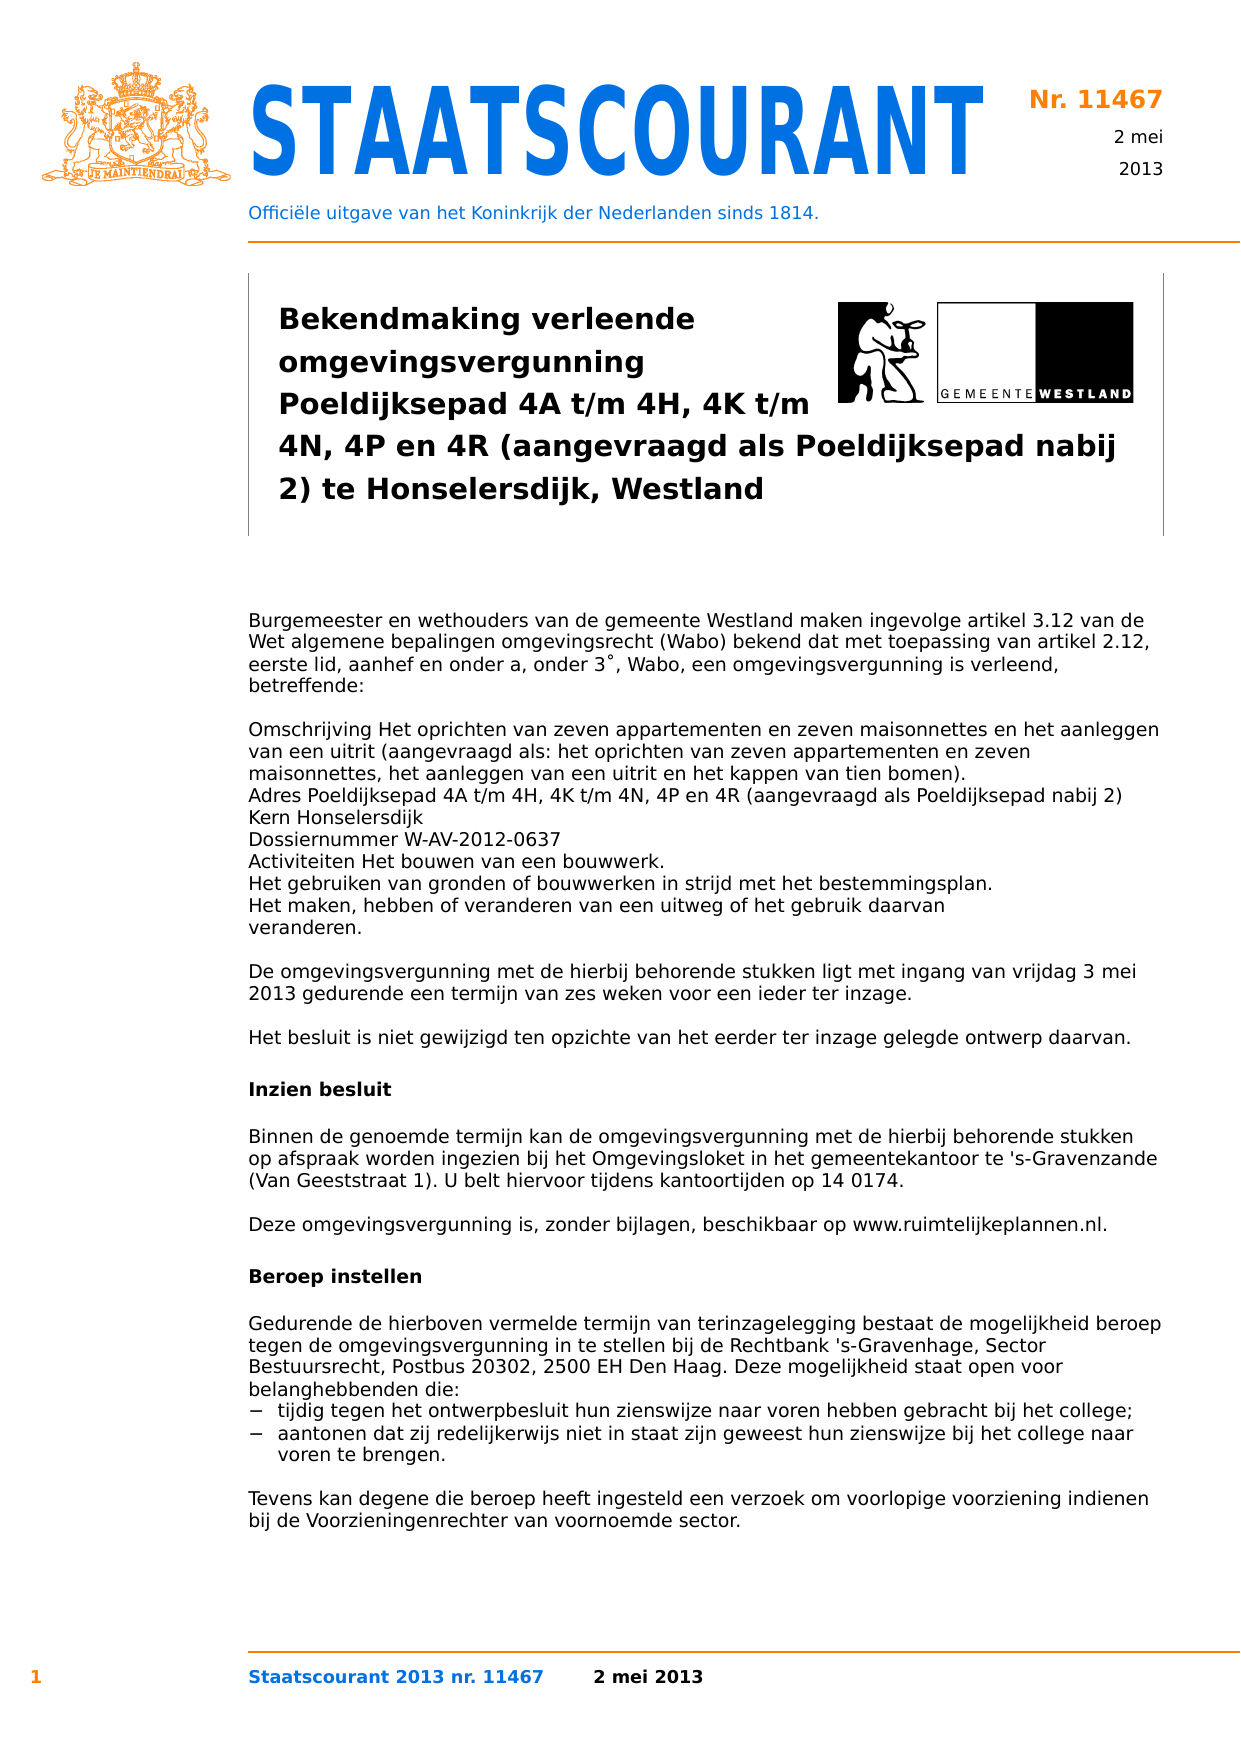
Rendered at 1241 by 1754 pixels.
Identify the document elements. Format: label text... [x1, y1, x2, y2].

text Omschrijving Het oprichten van zeven appartementen en zeven maisonnettes en het aanleggen van een uitrit (aangevraagd als: het oprichten van zeven appartementen en zeven maisonnettes, het aanleggen van een uitrit en het kappen van tien bomen). [248, 719, 1163, 785]
table_cell 2 mei [998, 121, 1240, 153]
picture [41, 62, 231, 186]
text veranderen. [248, 917, 1163, 939]
text − tijdig tegen het ontwerpbesluit hun zienswijze naar voren hebben gebracht bij het college; [248, 1400, 1163, 1422]
text Gedurende de hierboven vermelde termijn van terinzagelegging bestaat de mogelijkheid beroep tegen de omgevingsvergunning in te stellen bij de Rechtbank 's-Gravenhage, Sector Bestuursrecht, Postbus 20302, 2500 EH Den Haag. Deze mogelijkheid staat open voor belanghebbenden die: [248, 1312, 1163, 1400]
table_cell 2013 [998, 153, 1240, 203]
text Het maken, hebben of veranderen van een uitweg of het gebruik daarvan [248, 895, 1163, 917]
table_header [25, 62, 248, 241]
text Activiteiten Het bouwen van een bouwwerk. [248, 851, 1163, 873]
text Burgemeester en wethouders van de gemeente Westland maken ingevolge artikel 3.12 van de Wet algemene bepalingen omgevingsrecht (Wabo) bekend dat met toepassing van artikel 2.12, eerste lid, aanhef en onder a, onder 3˚, Wabo, een omgevingsvergunning is verleend, betreffende: [248, 609, 1163, 697]
table_header STAATSCOURANT [248, 62, 998, 203]
subtitle Beroep instellen [248, 1266, 1163, 1287]
text De omgevingsvergunning met de hierbij behorende stukken ligt met ingang van vrijdag 3 mei 2013 gedurende een termijn van zes weken voor een ieder ter inzage. [248, 961, 1163, 1005]
text Dossiernummer W-AV-2012-0637 [248, 829, 1163, 851]
text Het besluit is niet gewijzigd ten opzichte van het eerder ter inzage gelegde ontwerp daarvan. [248, 1027, 1163, 1049]
table_header Nr. 11467 [998, 62, 1240, 121]
table_cell Officiële uitgave van het Koninkrijk der Nederlanden sinds 1814. [248, 203, 1240, 241]
subtitle Inzien besluit [248, 1079, 1163, 1101]
subtitle Bekendmaking verleende omgevingsvergunning Poeldijksepad 4A t/m 4H, 4K t/m 4N, 4P en 4R (aangevraagd als Poeldijksepad nabij 2) te Honselersdijk, Westland [249, 273, 1163, 536]
text Adres Poeldijksepad 4A t/m 4H, 4K t/m 4N, 4P en 4R (aangevraagd als Poeldijksepad nabij 2) [248, 785, 1163, 807]
text − aantonen dat zij redelijkerwijs niet in staat zijn geweest hun zienswijze bij het college naar voren te brengen. [248, 1422, 1163, 1466]
text Binnen de genoemde termijn kan de omgevingsvergunning met de hierbij behorende stukken op afspraak worden ingezien bij het Omgevingsloket in het gemeentekantoor te 's-Gravenzande (Van Geeststraat 1). U belt hiervoor tijdens kantoortijden op 14 0174. [248, 1126, 1163, 1192]
text Het gebruiken van gronden of bouwwerken in strijd met het bestemmingsplan. [248, 873, 1163, 895]
text Deze omgevingsvergunning is, zonder bijlagen, beschikbaar op www.ruimtelijkeplannen.nl. [248, 1213, 1163, 1236]
text Kern Honselersdijk [248, 807, 1163, 829]
picture [838, 302, 1134, 403]
text Tevens kan degene die beroep heeft ingesteld een verzoek om voorlopige voorziening indienen bij de Voorzieningenrechter van voornoemde sector. [248, 1488, 1163, 1532]
